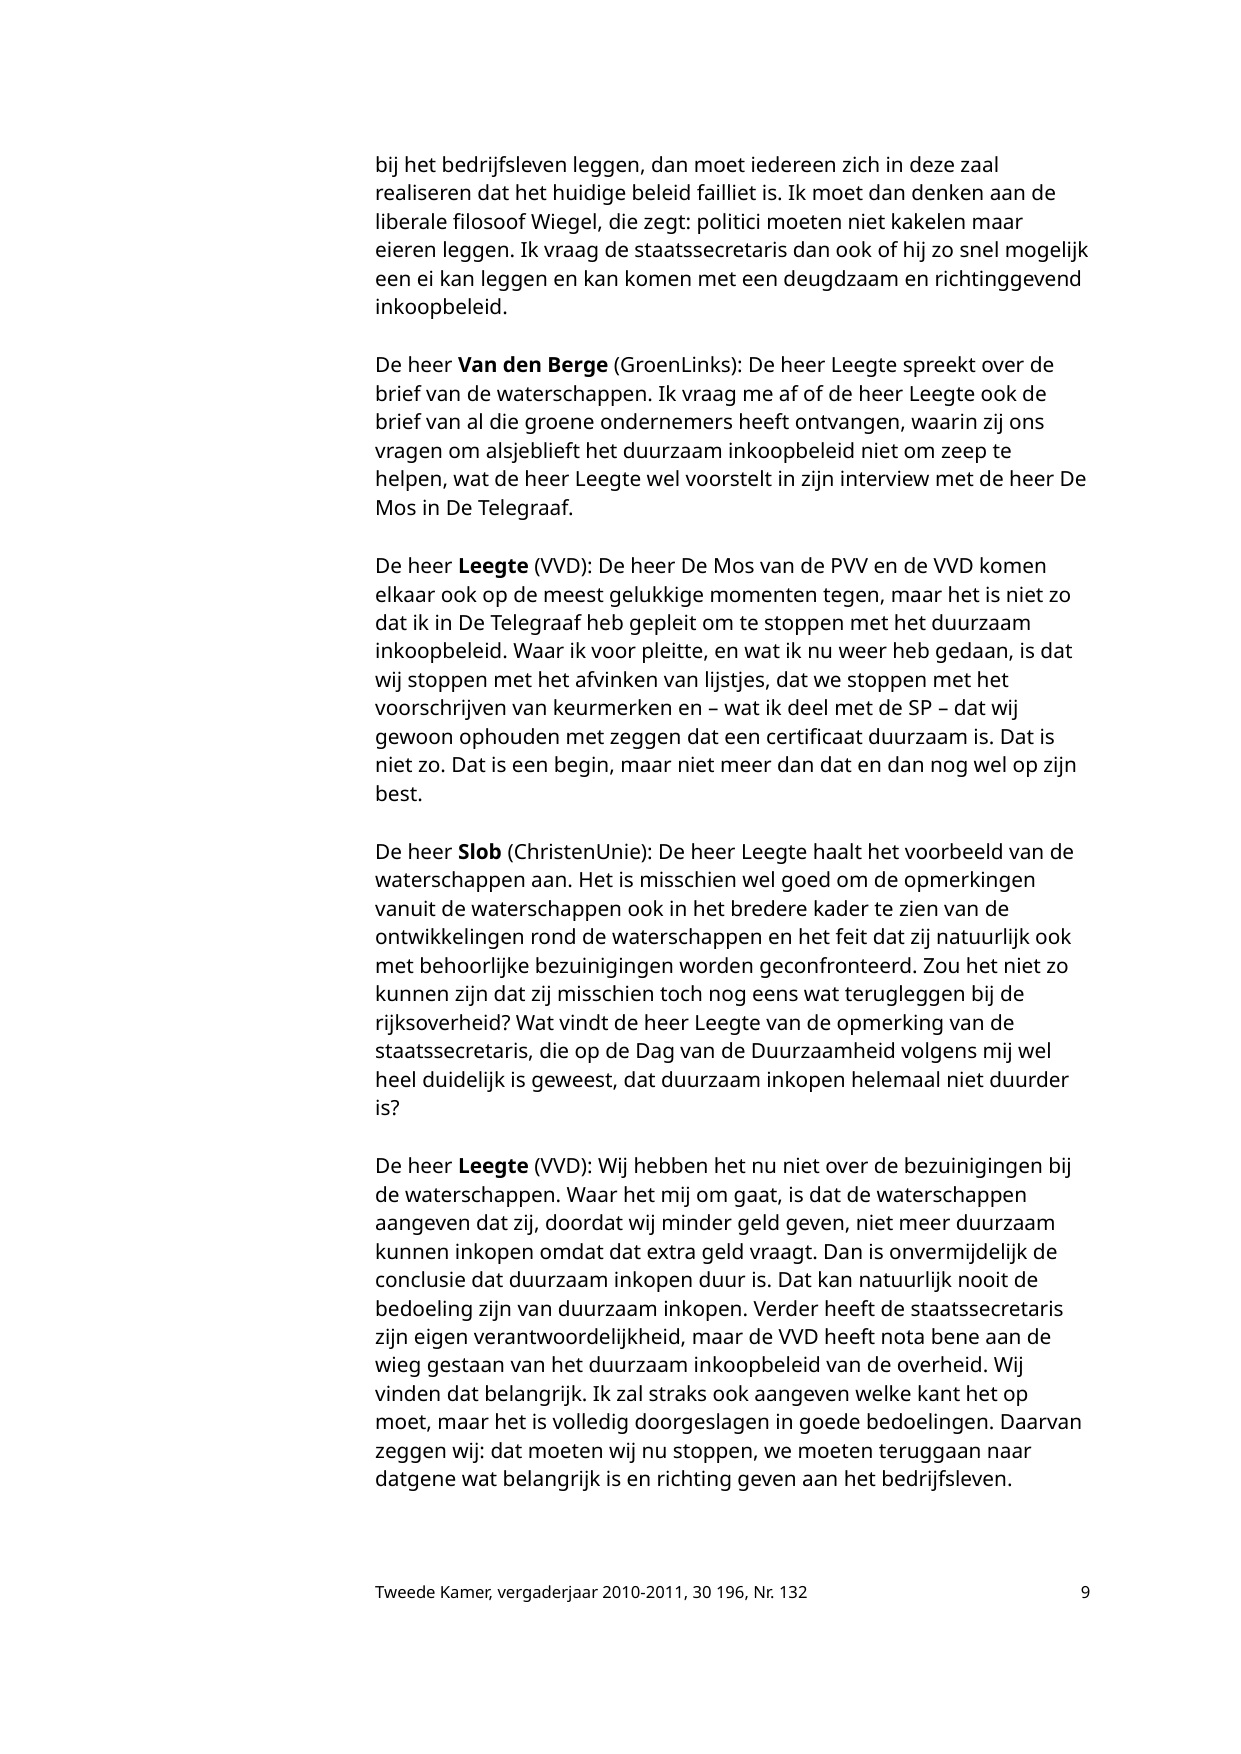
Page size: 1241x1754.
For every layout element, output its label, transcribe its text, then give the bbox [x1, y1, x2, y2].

text De heer Leegte (VVD): De heer De Mos van de PVV en de VVD komen elkaar ook op de meest gelukkige momenten tegen, maar het is niet zo dat ik in De Telegraaf heb gepleit om te stoppen met het duurzaam inkoopbeleid. Waar ik voor pleitte, en wat ik nu weer heb gedaan, is dat wij stoppen met het afvinken van lijstjes, dat we stoppen met het voorschrijven van keurmerken en – wat ik deel met de SP – dat wij gewoon ophouden met zeggen dat een certificaat duurzaam is. Dat is niet zo. Dat is een begin, maar niet meer dan dat en dan nog wel op zijn best. [375, 551, 1090, 807]
text De heer Leegte (VVD): Wij hebben het nu niet over de bezuinigingen bij de waterschappen. Waar het mij om gaat, is dat de waterschappen aangeven dat zij, doordat wij minder geld geven, niet meer duurzaam kunnen inkopen omdat dat extra geld vraagt. Dan is onvermijdelijk de conclusie dat duurzaam inkopen duur is. Dat kan natuurlijk nooit de bedoeling zijn van duurzaam inkopen. Verder heeft de staatssecretaris zijn eigen verantwoordelijkheid, maar de VVD heeft nota bene aan de wieg gestaan van het duurzaam inkoopbeleid van de overheid. Wij vinden dat belangrijk. Ik zal straks ook aangeven welke kant het op moet, maar het is volledig doorgeslagen in goede bedoelingen. Daarvan zeggen wij: dat moeten wij nu stoppen, we moeten teruggaan naar datgene wat belangrijk is en richting geven aan het bedrijfsleven. [375, 1152, 1090, 1493]
text bij het bedrijfsleven leggen, dan moet iedereen zich in deze zaal realiseren dat het huidige beleid failliet is. Ik moet dan denken aan de liberale filosoof Wiegel, die zegt: politici moeten niet kakelen maar eieren leggen. Ik vraag de staatssecretaris dan ook of hij zo snel mogelijk een ei kan leggen en kan komen met een deugdzaam en richtinggevend inkoopbeleid. [375, 150, 1090, 321]
text De heer Slob (ChristenUnie): De heer Leegte haalt het voorbeeld van de waterschappen aan. Het is misschien wel goed om de opmerkingen vanuit de waterschappen ook in het bredere kader te zien van de ontwikkelingen rond de waterschappen en het feit dat zij natuurlijk ook met behoorlijke bezuinigingen worden geconfronteerd. Zou het niet zo kunnen zijn dat zij misschien toch nog eens wat terugleggen bij de rijksoverheid? Wat vindt de heer Leegte van de opmerking van de staatssecretaris, die op de Dag van de Duurzaamheid volgens mij wel heel duidelijk is geweest, dat duurzaam inkopen helemaal niet duurder is? [375, 837, 1090, 1122]
text De heer Van den Berge (GroenLinks): De heer Leegte spreekt over de brief van de waterschappen. Ik vraag me af of de heer Leegte ook de brief van al die groene ondernemers heeft ontvangen, waarin zij ons vragen om alsjeblieft het duurzaam inkoopbeleid niet om zeep te helpen, wat de heer Leegte wel voorstelt in zijn interview met de heer De Mos in De Telegraaf. [375, 351, 1090, 521]
